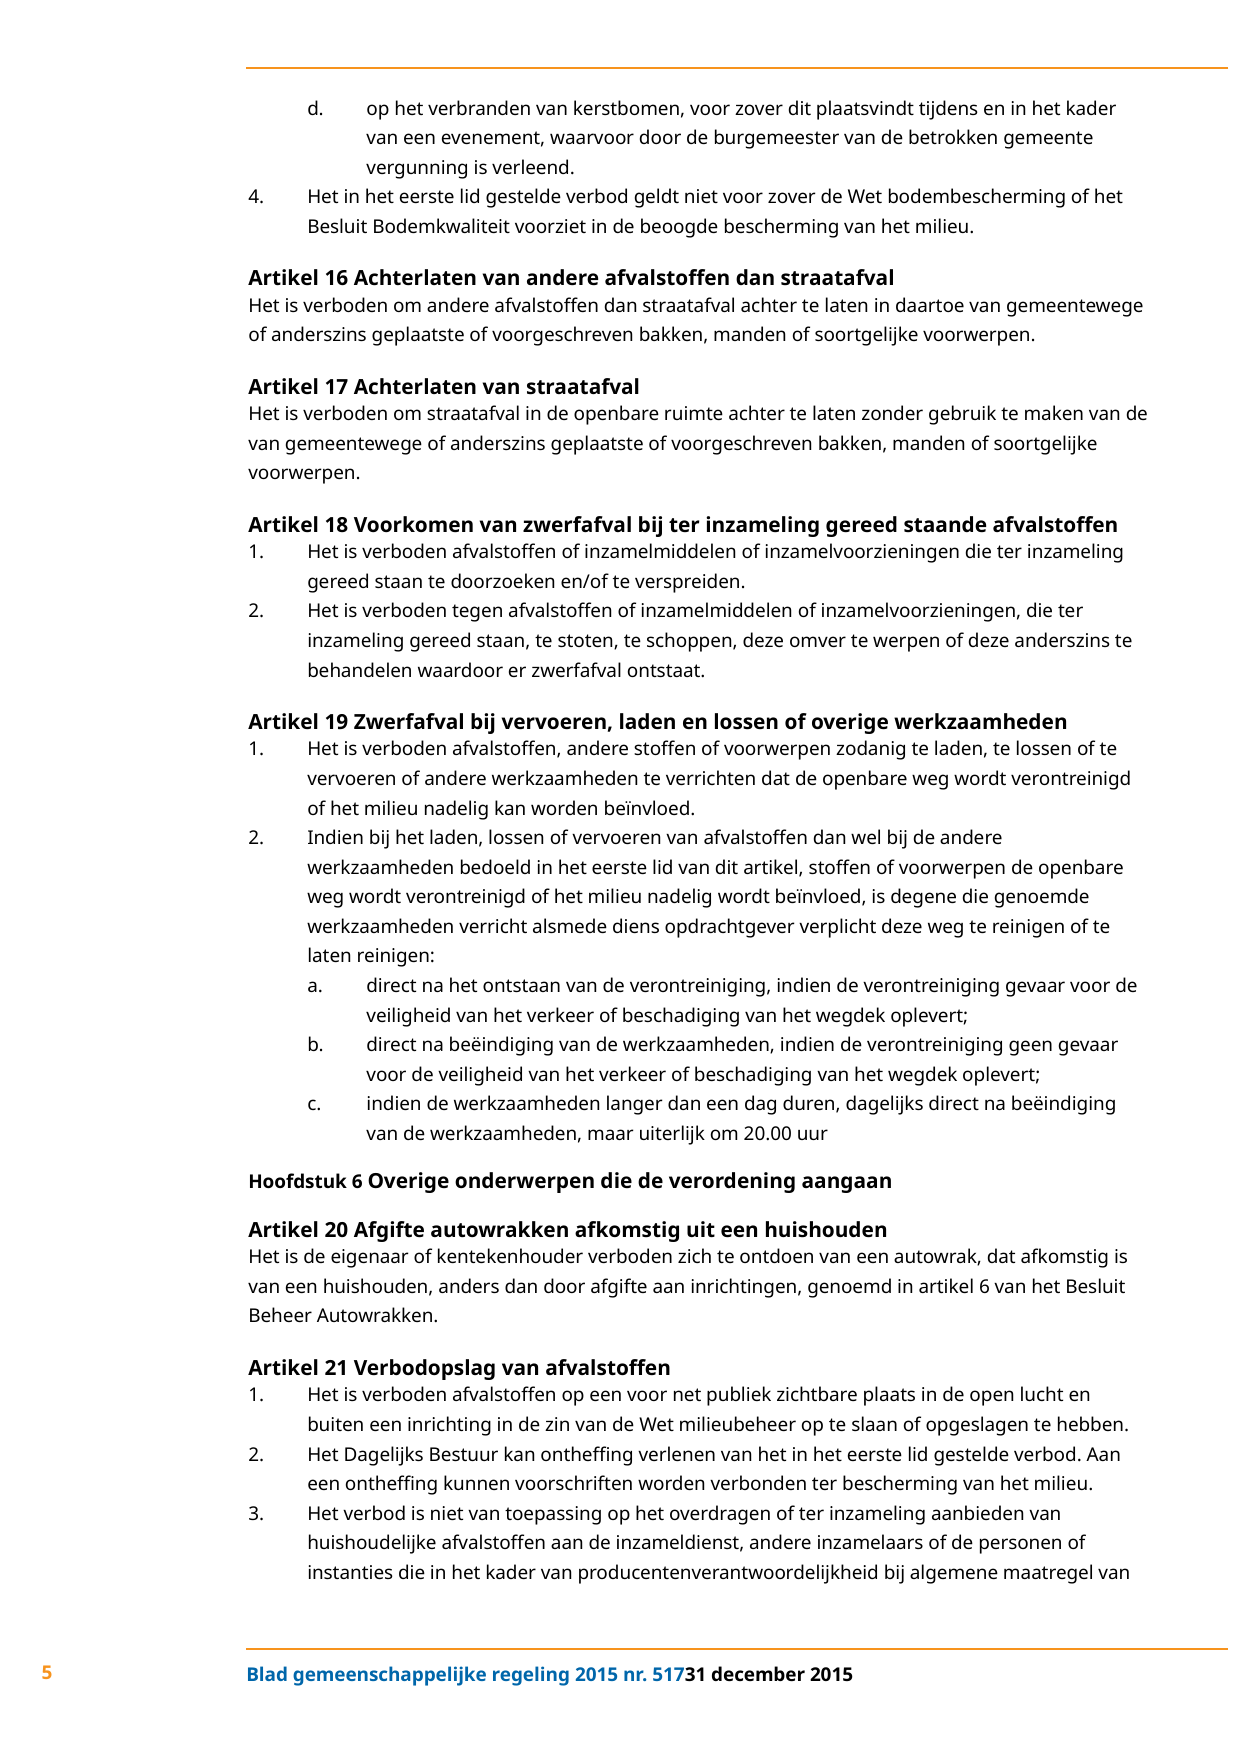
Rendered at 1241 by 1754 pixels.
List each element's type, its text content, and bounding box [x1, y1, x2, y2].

list Het Dagelijks Bestuur kan ontheffing verlenen van het in het eerste lid gestelde verbod. Aan een ontheffing kunnen voorschriften worden verbonden ter bescherming van het milieu. [248, 1441, 1152, 1496]
list Indien bij het laden, lossen of vervoeren van afvalstoffen dan wel bij de andere werkzaamheden bedoeld in het eerste lid van dit artikel, stoffen of voorwerpen de openbare weg wordt verontreinigd of het milieu nadelig wordt beïnvloed, is degene die genoemde werkzaamheden verricht alsmede diens opdrachtgever verplicht deze weg te reinigen of te laten reinigen: [248, 824, 1152, 968]
list op het verbranden van kerstbomen, voor zover dit plaatsvindt tijdens en in het kader van een evenement, waarvoor door de burgemeester van de betrokken gemeente vergunning is verleend. [307, 95, 1152, 180]
list Het is verboden tegen afvalstoffen of inzamelmiddelen of inzamelvoorzieningen, die ter inzameling gereed staan, te stoten, te schoppen, deze omver te werpen of deze anderszins te behandelen waardoor er zwerfafval ontstaat. [248, 598, 1152, 682]
list direct na beëindiging van de werkzaamheden, indien de verontreiniging geen gevaar voor de veiligheid van het verkeer of beschadiging van het wegdek oplevert; [307, 1031, 1152, 1087]
text Artikel 19 Zwerfafval bij vervoeren, laden en lossen of overige werkzaamheden [248, 707, 1152, 736]
text Hoofdstuk 6 Overige onderwerpen die de verordening aangaan [248, 1166, 1152, 1194]
text Het is verboden om andere afvalstoffen dan straatafval achter te laten in daartoe van gemeentewege of anderszins geplaatste of voorgeschreven bakken, manden of soortgelijke voorwerpen. [248, 292, 1152, 347]
text Artikel 16 Achterlaten van andere afvalstoffen dan straatafval [248, 263, 1152, 292]
text Het is verboden om straatafval in de openbare ruimte achter te laten zonder gebruik te maken van de van gemeentewege of anderszins geplaatste of voorgeschreven bakken, manden of soortgelijke voorwerpen. [248, 400, 1152, 485]
list Het is verboden afvalstoffen of inzamelmiddelen of inzamelvoorzieningen die ter inzameling gereed staan te doorzoeken en/of te verspreiden. [248, 538, 1152, 594]
list indien de werkzaamheden langer dan een dag duren, dagelijks direct na beëindiging van de werkzaamheden, maar uiterlijk om 20.00 uur [307, 1091, 1152, 1146]
text Artikel 20 Afgifte autowrakken afkomstig uit een huishouden [248, 1215, 1152, 1243]
list direct na het ontstaan van de verontreiniging, indien de verontreiniging gevaar voor de veiligheid van het verkeer of beschadiging van het wegdek oplevert; [307, 972, 1152, 1028]
text Artikel 18 Voorkomen van zwerfafval bij ter inzameling gereed staande afvalstoffen [248, 510, 1152, 538]
list Het in het eerste lid gestelde verbod geldt niet voor zover de Wet bodembescherming of het Besluit Bodemkwaliteit voorziet in de beoogde bescherming van het milieu. [248, 183, 1152, 239]
text Artikel 21 Verbodopslag van afvalstoffen [248, 1353, 1152, 1382]
text Het is de eigenaar of kentekenhouder verboden zich te ontdoen van een autowrak, dat afkomstig is van een huishouden, anders dan door afgifte aan inrichtingen, genoemd in artikel 6 van het Besluit Beheer Autowrakken. [248, 1243, 1152, 1328]
list Het is verboden afvalstoffen, andere stoffen of voorwerpen zodanig te laden, te lossen of te vervoeren of andere werkzaamheden te verrichten dat de openbare weg wordt verontreinigd of het milieu nadelig kan worden beïnvloed. [248, 736, 1152, 821]
text Artikel 17 Achterlaten van straatafval [248, 372, 1152, 400]
list Het verbod is niet van toepassing op het overdragen of ter inzameling aanbieden van huishoudelijke afvalstoffen aan de inzameldienst, andere inzamelaars of de personen of instanties die in het kader van producentenverantwoordelijkheid bij algemene maatregel van [248, 1500, 1152, 1585]
picture [41, 47, 231, 172]
list Het is verboden afvalstoffen op een voor net publiek zichtbare plaats in de open lucht en buiten een inrichting in de zin van de Wet milieubeheer op te slaan of opgeslagen te hebben. [248, 1382, 1152, 1437]
